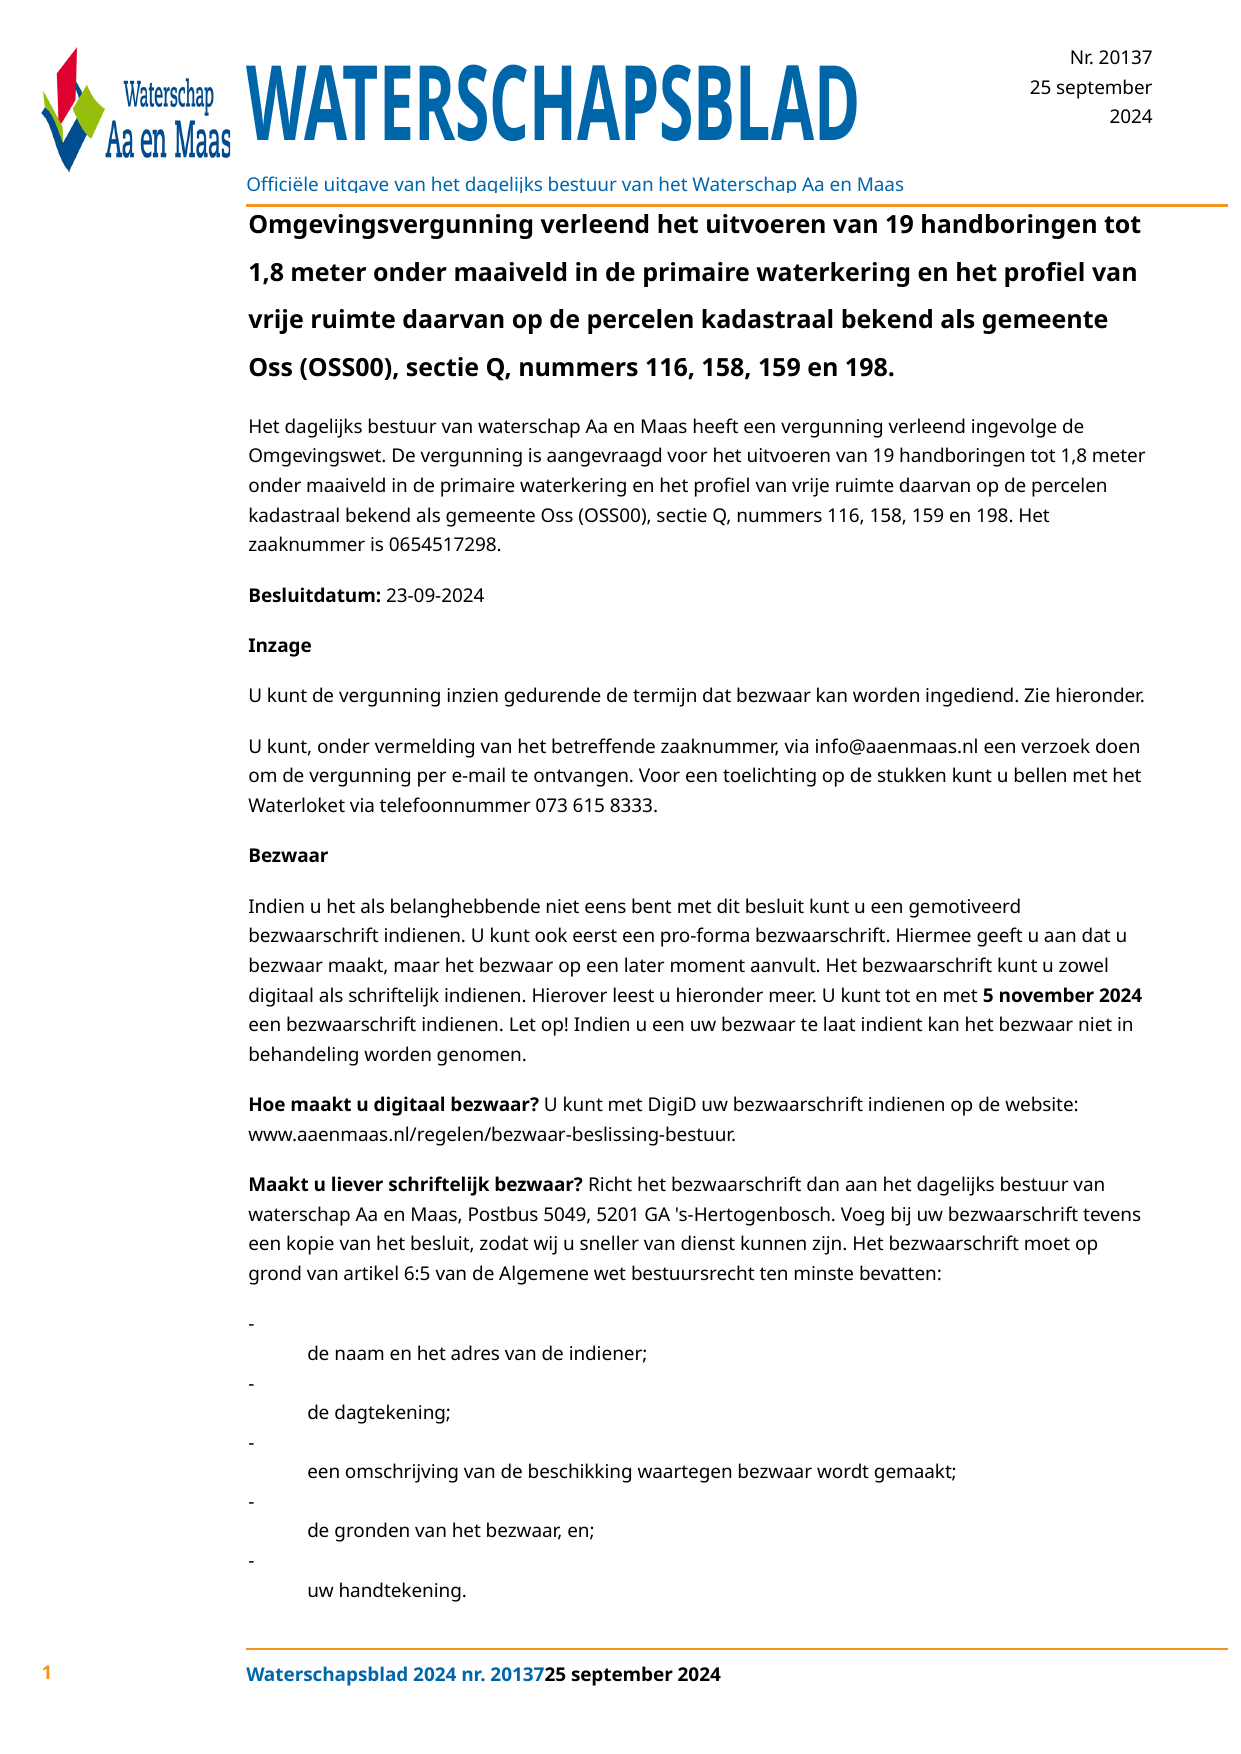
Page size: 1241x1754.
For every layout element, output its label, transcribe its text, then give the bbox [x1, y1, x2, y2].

list een omschrijving van de beschikking waartegen bezwaar wordt gemaakt; [248, 1458, 1152, 1484]
text U kunt de vergunning inzien gedurende de termijn dat bezwaar kan worden ingediend. Zie hieronder. [248, 683, 1152, 708]
picture [41, 47, 231, 172]
list de gronden van het bezwaar, en; [248, 1518, 1152, 1543]
text Indien u het als belanghebbende niet eens bent met dit besluit kunt u een gemotiveerd bezwaarschrift indienen. U kunt ook eerst een pro-forma bezwaarschrift. Hiermee geeft u aan dat u bezwaar maakt, maar het bezwaar op een later moment aanvult. Het bezwaarschrift kunt u zowel digitaal als schriftelijk indienen. Hierover leest u hieronder meer. U kunt tot en met 5 november 2024 een bezwaarschrift indienen. Let op! Indien u een uw bezwaar te laat indient kan het bezwaar niet in behandeling worden genomen. [248, 893, 1152, 1067]
text U kunt, onder vermelding van het betreffende zaaknummer, via info@aaenmaas.nl een verzoek doen om de vergunning per e-mail te ontvangen. Voor een toelichting op de stukken kunt u bellen met het Waterloket via telefoonnummer 073 615 8333. [248, 733, 1152, 818]
text Inzage [248, 632, 1152, 658]
list de dagtekening; [248, 1399, 1152, 1425]
text Het dagelijks bestuur van waterschap Aa en Maas heeft een vergunning verleend ingevolge de Omgevingswet. De vergunning is aangevraagd voor het uitvoeren van 19 handboringen tot 1,8 meter onder maaiveld in de primaire waterkering en het profiel van vrije ruimte daarvan op de percelen kadastraal bekend als gemeente Oss (OSS00), sectie Q, nummers 116, 158, 159 en 198. Het zaaknummer is 0654517298. [248, 413, 1152, 557]
text Hoe maakt u digitaal bezwaar? U kunt met DigiD uw bezwaarschrift indienen op de website: www.aaenmaas.nl/regelen/bezwaar-beslissing-bestuur. [248, 1091, 1152, 1147]
list de naam en het adres van de indiener; [248, 1340, 1152, 1366]
text Omgevingsvergunning verleend het uitvoeren van 19 handboringen tot 1,8 meter onder maaiveld in de primaire waterkering en het profiel van vrije ruimte daarvan op de percelen kadastraal bekend als gemeente Oss (OSS00), sectie Q, nummers 116, 158, 159 en 198. [248, 207, 1152, 384]
list uw handtekening. [248, 1577, 1152, 1603]
text Bezwaar [248, 843, 1152, 868]
text Maakt u liever schriftelijk bezwaar? Richt het bezwaarschrift dan aan het dagelijks bestuur van waterschap Aa en Maas, Postbus 5049, 5201 GA 's-Hertogenbosch. Voeg bij uw bezwaarschrift tevens een kopie van het besluit, zodat wij u sneller van dienst kunnen zijn. Het bezwaarschrift moet op grond van artikel 6:5 van de Algemene wet bestuursrecht ten minste bevatten: [248, 1171, 1152, 1286]
text Besluitdatum: 23-09-2024 [248, 582, 1152, 608]
